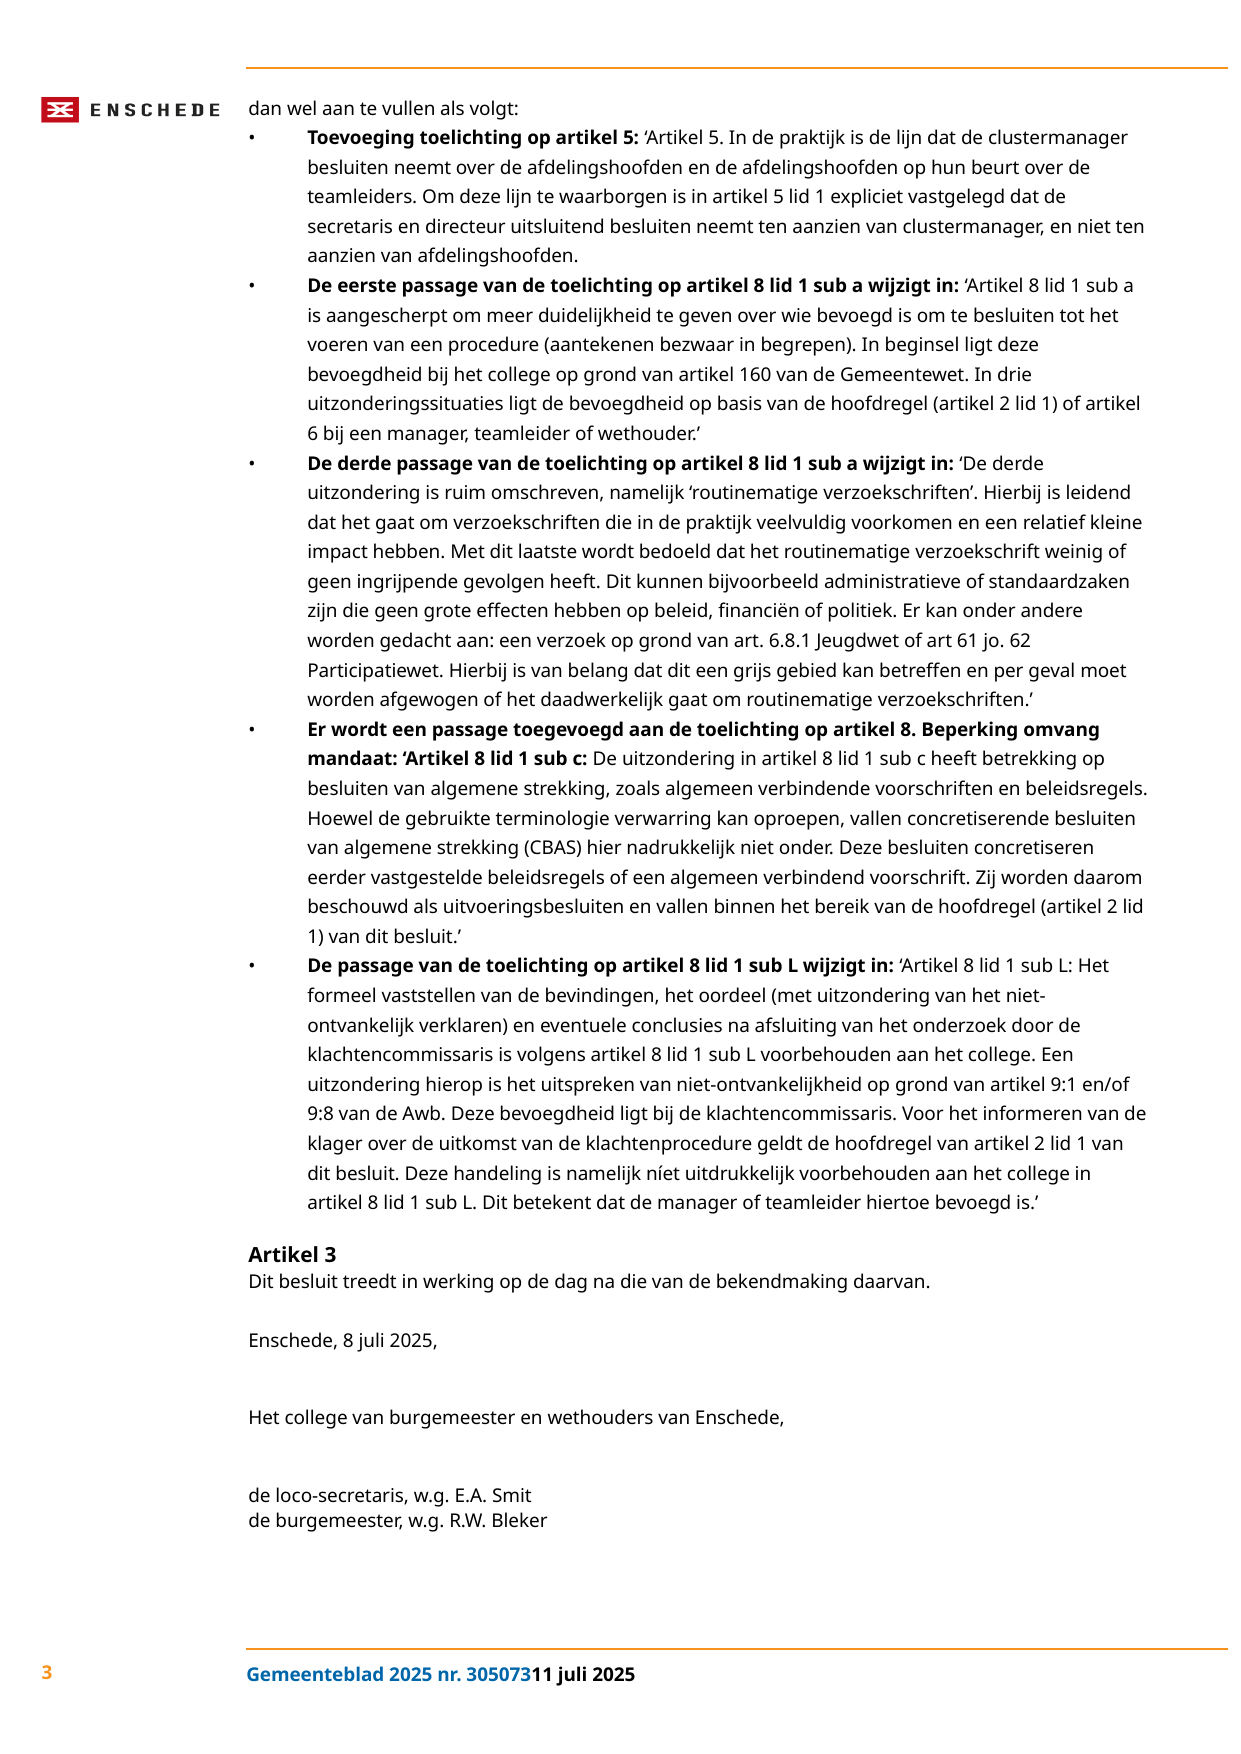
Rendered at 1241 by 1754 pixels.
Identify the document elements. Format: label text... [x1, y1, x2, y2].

text Het college van burgemeester en wethouders van Enschede, [248, 1404, 1152, 1430]
list De eerste passage van de toelichting op artikel 8 lid 1 sub a wijzigt in: ‘Artikel 8 lid 1 sub a is aangescherpt om meer duidelijkheid te geven over wie bevoegd is om te besluiten tot het voeren van een procedure (aantekenen bezwaar in begrepen). In beginsel ligt deze bevoegdheid bij het college op grond van artikel 160 van de Gemeentewet. In drie uitzonderingssituaties ligt de bevoegdheid op basis van de hoofdregel (artikel 2 lid 1) of artikel 6 bij een manager, teamleider of wethouder.’ [248, 272, 1152, 446]
text Artikel 3 [248, 1240, 1152, 1268]
text dan wel aan te vullen als volgt: [248, 95, 1152, 121]
list Toevoeging toelichting op artikel 5: ‘Artikel 5. In de praktijk is de lijn dat de clustermanager besluiten neemt over de afdelingshoofden en de afdelingshoofden op hun beurt over de teamleiders. Om deze lijn te waarborgen is in artikel 5 lid 1 expliciet vastgelegd dat de secretaris en directeur uitsluitend besluiten neemt ten aanzien van clustermanager, en niet ten aanzien van afdelingshoofden. [248, 124, 1152, 268]
text de burgemeester, w.g. R.W. Bleker [248, 1507, 1152, 1533]
list De derde passage van de toelichting op artikel 8 lid 1 sub a wijzigt in: ‘De derde uitzondering is ruim omschreven, namelijk ‘routinematige verzoekschriften’. Hierbij is leidend dat het gaat om verzoekschriften die in de praktijk veelvuldig voorkomen en een relatief kleine impact hebben. Met dit laatste wordt bedoeld dat het routinematige verzoekschrift weinig of geen ingrijpende gevolgen heeft. Dit kunnen bijvoorbeeld administratieve of standaardzaken zijn die geen grote effecten hebben op beleid, financiën of politiek. Er kan onder andere worden gedacht aan: een verzoek op grond van art. 6.8.1 Jeugdwet of art 61 jo. 62 Participatiewet. Hierbij is van belang dat dit een grijs gebied kan betreffen en per geval moet worden afgewogen of het daadwerkelijk gaat om routinematige verzoekschriften.’ [248, 450, 1152, 712]
text Enschede, 8 juli 2025, [248, 1327, 1152, 1353]
list De passage van de toelichting op artikel 8 lid 1 sub L wijzigt in: ‘Artikel 8 lid 1 sub L: Het formeel vaststellen van de bevindingen, het oordeel (met uitzondering van het niet-ontvankelijk verklaren) en eventuele conclusies na afsluiting van het onderzoek door de klachtencommissaris is volgens artikel 8 lid 1 sub L voorbehouden aan het college. Een uitzondering hierop is het uitspreken van niet-ontvankelijkheid op grond van artikel 9:1 en/of 9:8 van de Awb. Deze bevoegdheid ligt bij de klachtencommissaris. Voor het informeren van de klager over de uitkomst van de klachtenprocedure geldt de hoofdregel van artikel 2 lid 1 van dit besluit. Deze handeling is namelijk níet uitdrukkelijk voorbehouden aan het college in artikel 8 lid 1 sub L. Dit betekent dat de manager of teamleider hiertoe bevoegd is.’ [248, 953, 1152, 1215]
list Er wordt een passage toegevoegd aan de toelichting op artikel 8. Beperking omvang mandaat: ‘Artikel 8 lid 1 sub c: De uitzondering in artikel 8 lid 1 sub c heeft betrekking op besluiten van algemene strekking, zoals algemeen verbindende voorschriften en beleidsregels. Hoewel de gebruikte terminologie verwarring kan oproepen, vallen concretiserende besluiten van algemene strekking (CBAS) hier nadrukkelijk niet onder. Deze besluiten concretiseren eerder vastgestelde beleidsregels of een algemeen verbindend voorschrift. Zij worden daarom beschouwd als uitvoeringsbesluiten en vallen binnen het bereik van de hoofdregel (artikel 2 lid 1) van dit besluit.’ [248, 716, 1152, 949]
text de loco-secretaris, w.g. E.A. Smit [248, 1482, 1152, 1507]
picture [41, 47, 231, 172]
text Dit besluit treedt in werking op de dag na die van de bekendmaking daarvan. [248, 1268, 1152, 1294]
